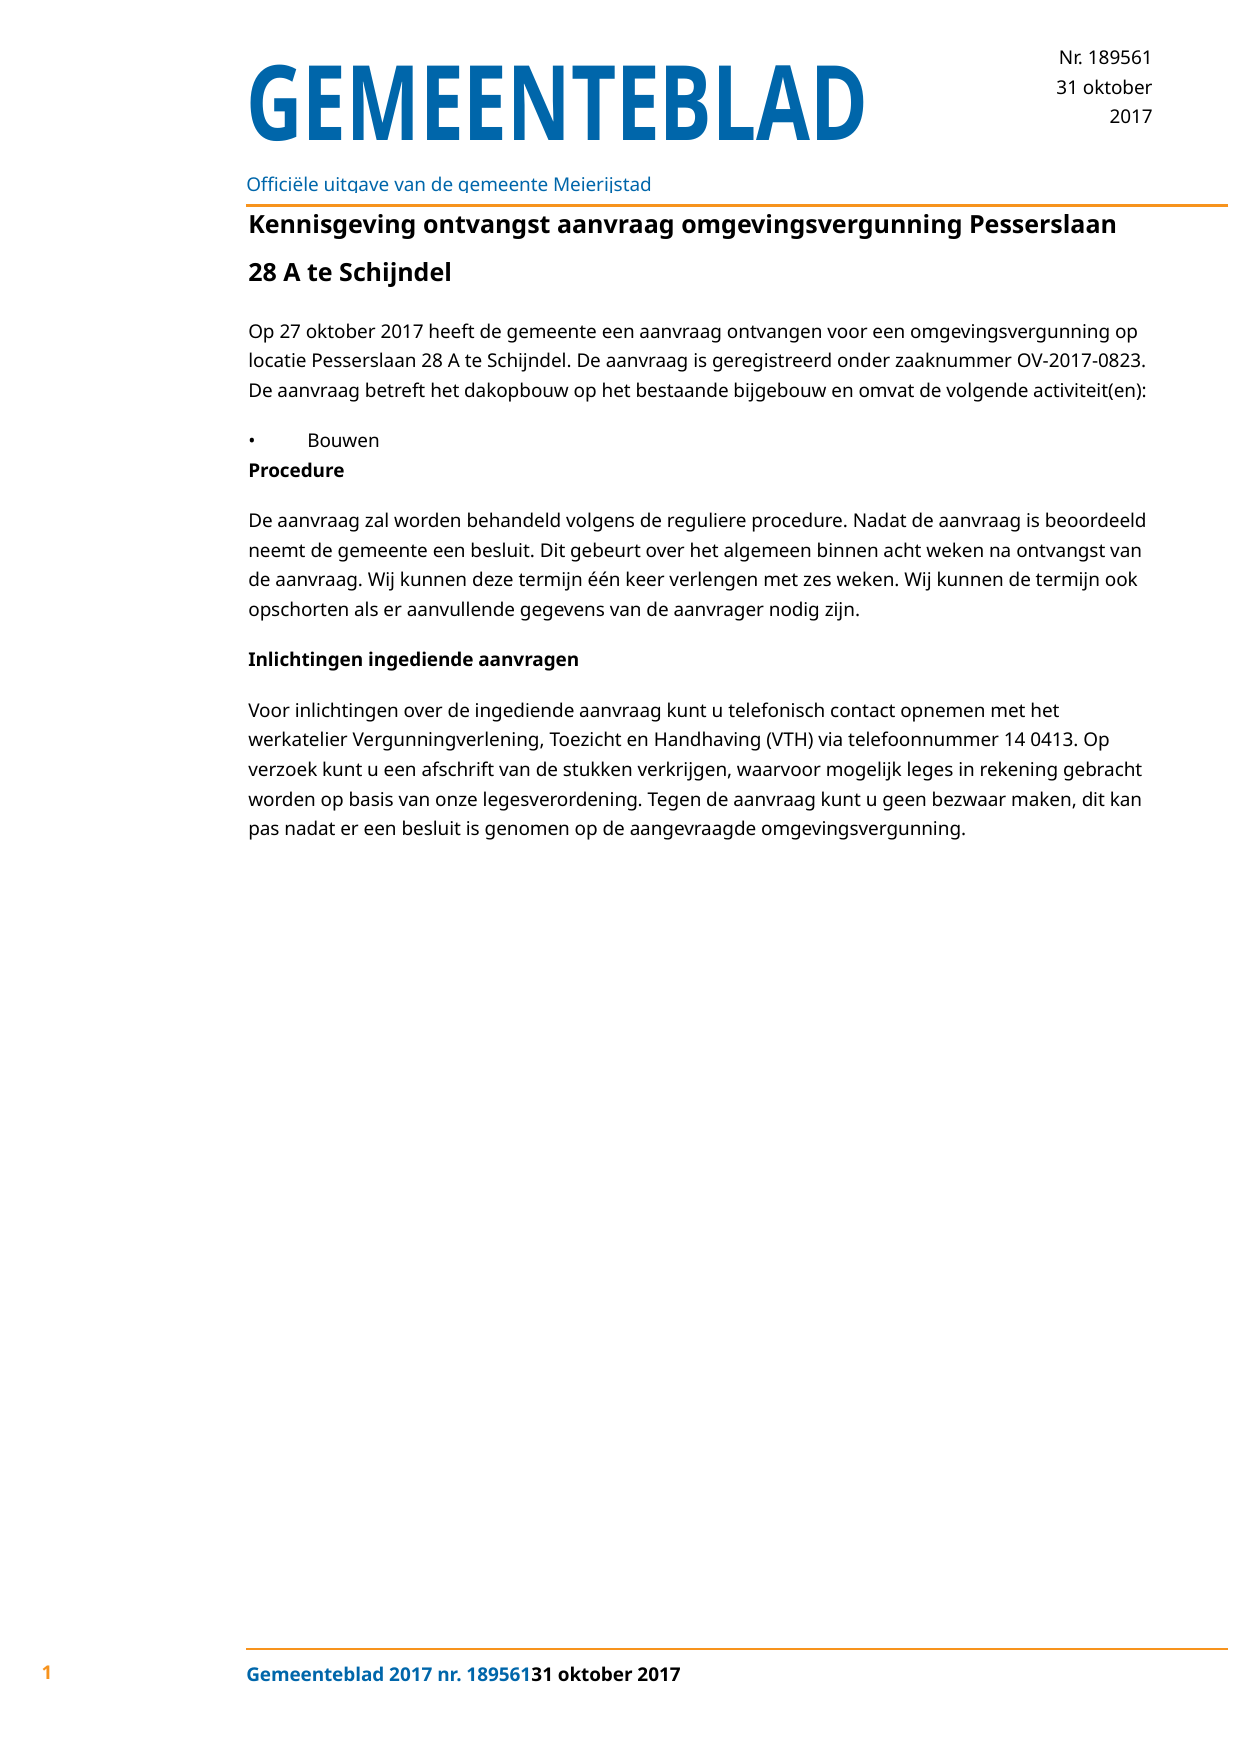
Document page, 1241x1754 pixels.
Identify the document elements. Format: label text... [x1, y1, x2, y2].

text Op 27 oktober 2017 heeft de gemeente een aanvraag ontvangen voor een omgevingsvergunning op locatie Pesserslaan 28 A te Schijndel. De aanvraag is geregistreerd onder zaaknummer OV-2017-0823. De aanvraag betreft het dakopbouw op het bestaande bijgebouw en omvat de volgende activiteit(en): [248, 318, 1152, 403]
text Kennisgeving ontvangst aanvraag omgevingsvergunning Pesserslaan 28 A te Schijndel [248, 207, 1152, 288]
picture [41, 47, 231, 172]
text Procedure [248, 457, 1152, 483]
text Inlichtingen ingediende aanvragen [248, 647, 1152, 672]
list Bouwen [248, 427, 1152, 453]
text Voor inlichtingen over de ingediende aanvraag kunt u telefonisch contact opnemen met het werkatelier Vergunningverlening, Toezicht en Handhaving (VTH) via telefoonnummer 14 0413. Op verzoek kunt u een afschrift van de stukken verkrijgen, waarvoor mogelijk leges in rekening gebracht worden op basis van onze legesverordening. Tegen de aanvraag kunt u geen bezwaar maken, dit kan pas nadat er een besluit is genomen op de aangevraagde omgevingsvergunning. [248, 697, 1152, 841]
text De aanvraag zal worden behandeld volgens de reguliere procedure. Nadat de aanvraag is beoordeeld neemt de gemeente een besluit. Dit gebeurt over het algemeen binnen acht weken na ontvangst van de aanvraag. Wij kunnen deze termijn één keer verlengen met zes weken. Wij kunnen de termijn ook opschorten als er aanvullende gegevens van de aanvrager nodig zijn. [248, 507, 1152, 622]
